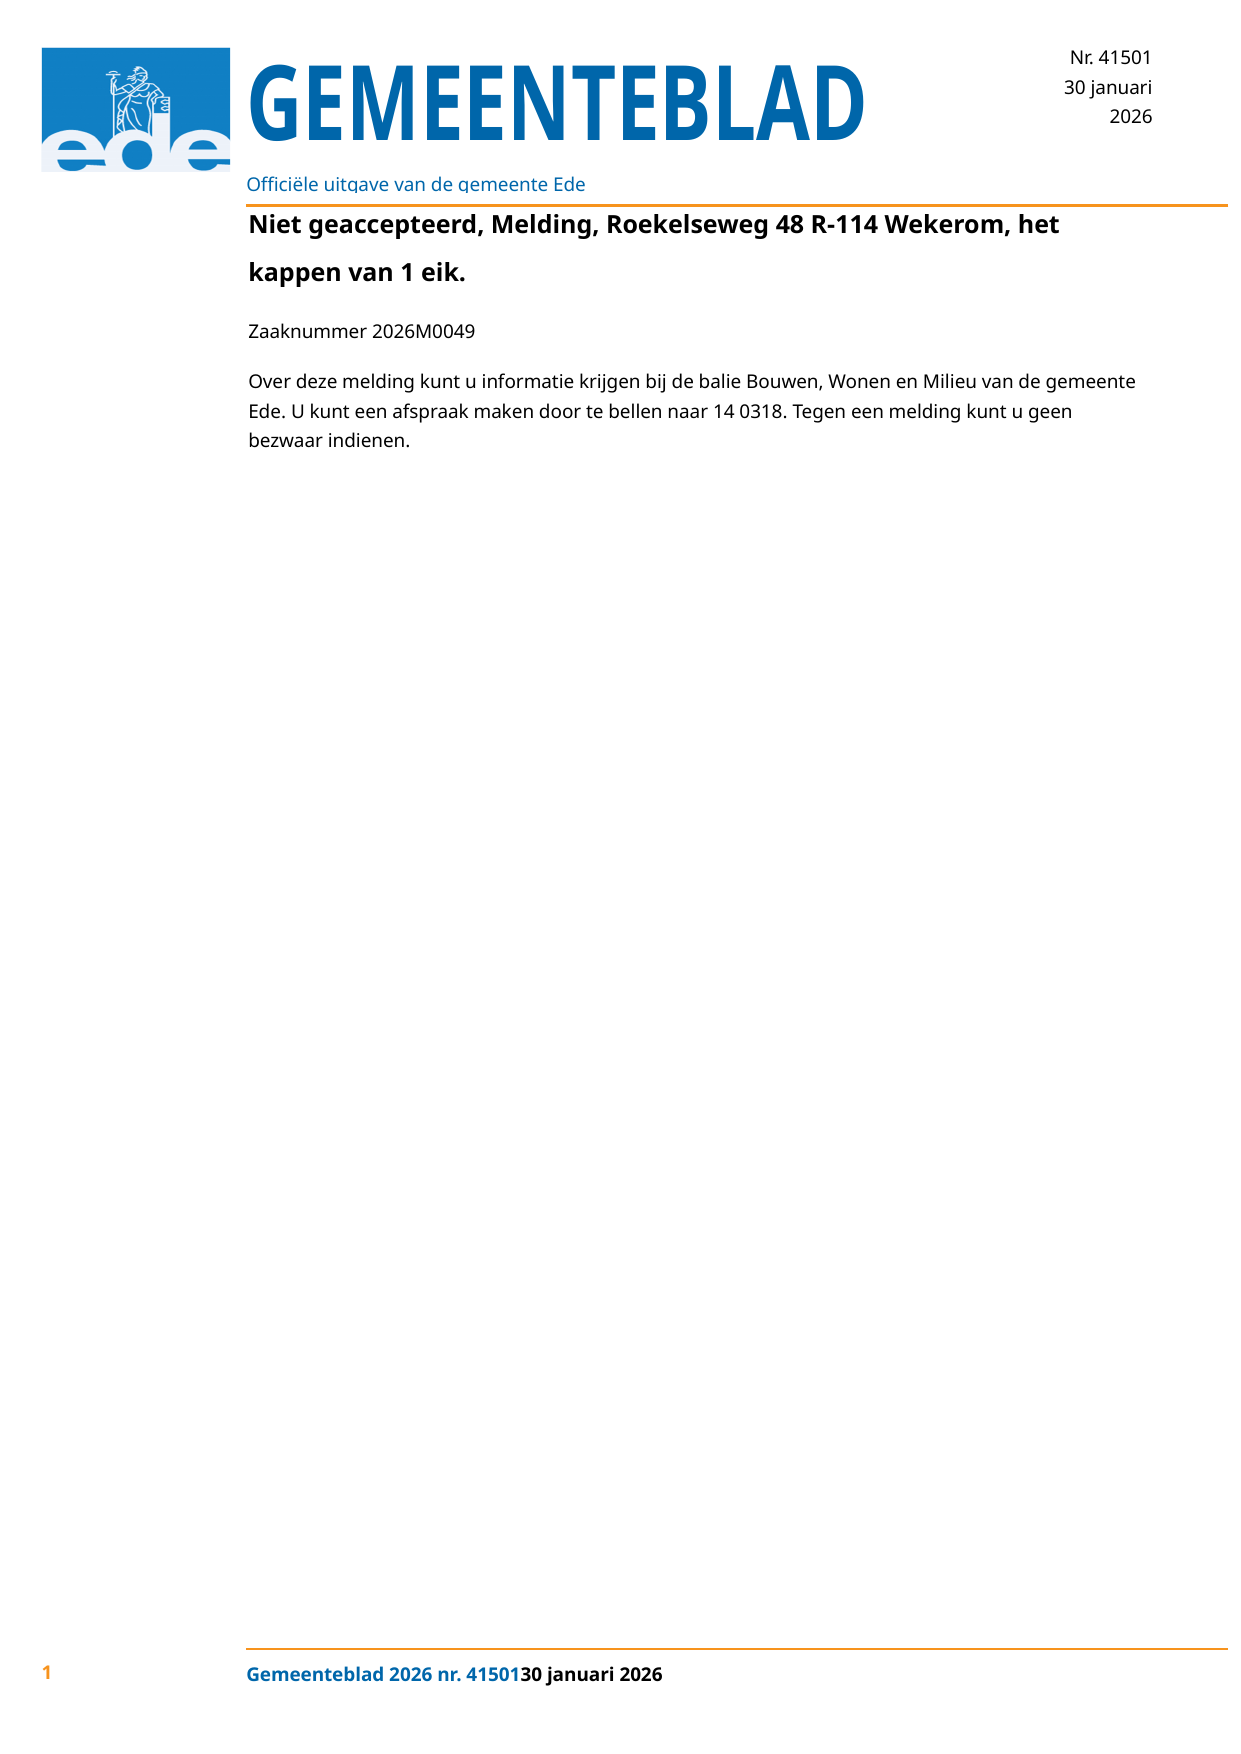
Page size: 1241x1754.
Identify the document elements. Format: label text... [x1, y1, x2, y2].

text Over deze melding kunt u informatie krijgen bij de balie Bouwen, Wonen en Milieu van de gemeente Ede. U kunt een afspraak maken door te bellen naar 14 0318. Tegen een melding kunt u geen bezwaar indienen. [248, 368, 1152, 453]
picture [41, 47, 231, 172]
text Zaaknummer 2026M0049 [248, 318, 1152, 344]
text Niet geaccepteerd, Melding, Roekelseweg 48 R-114 Wekerom, het kappen van 1 eik. [248, 207, 1152, 288]
